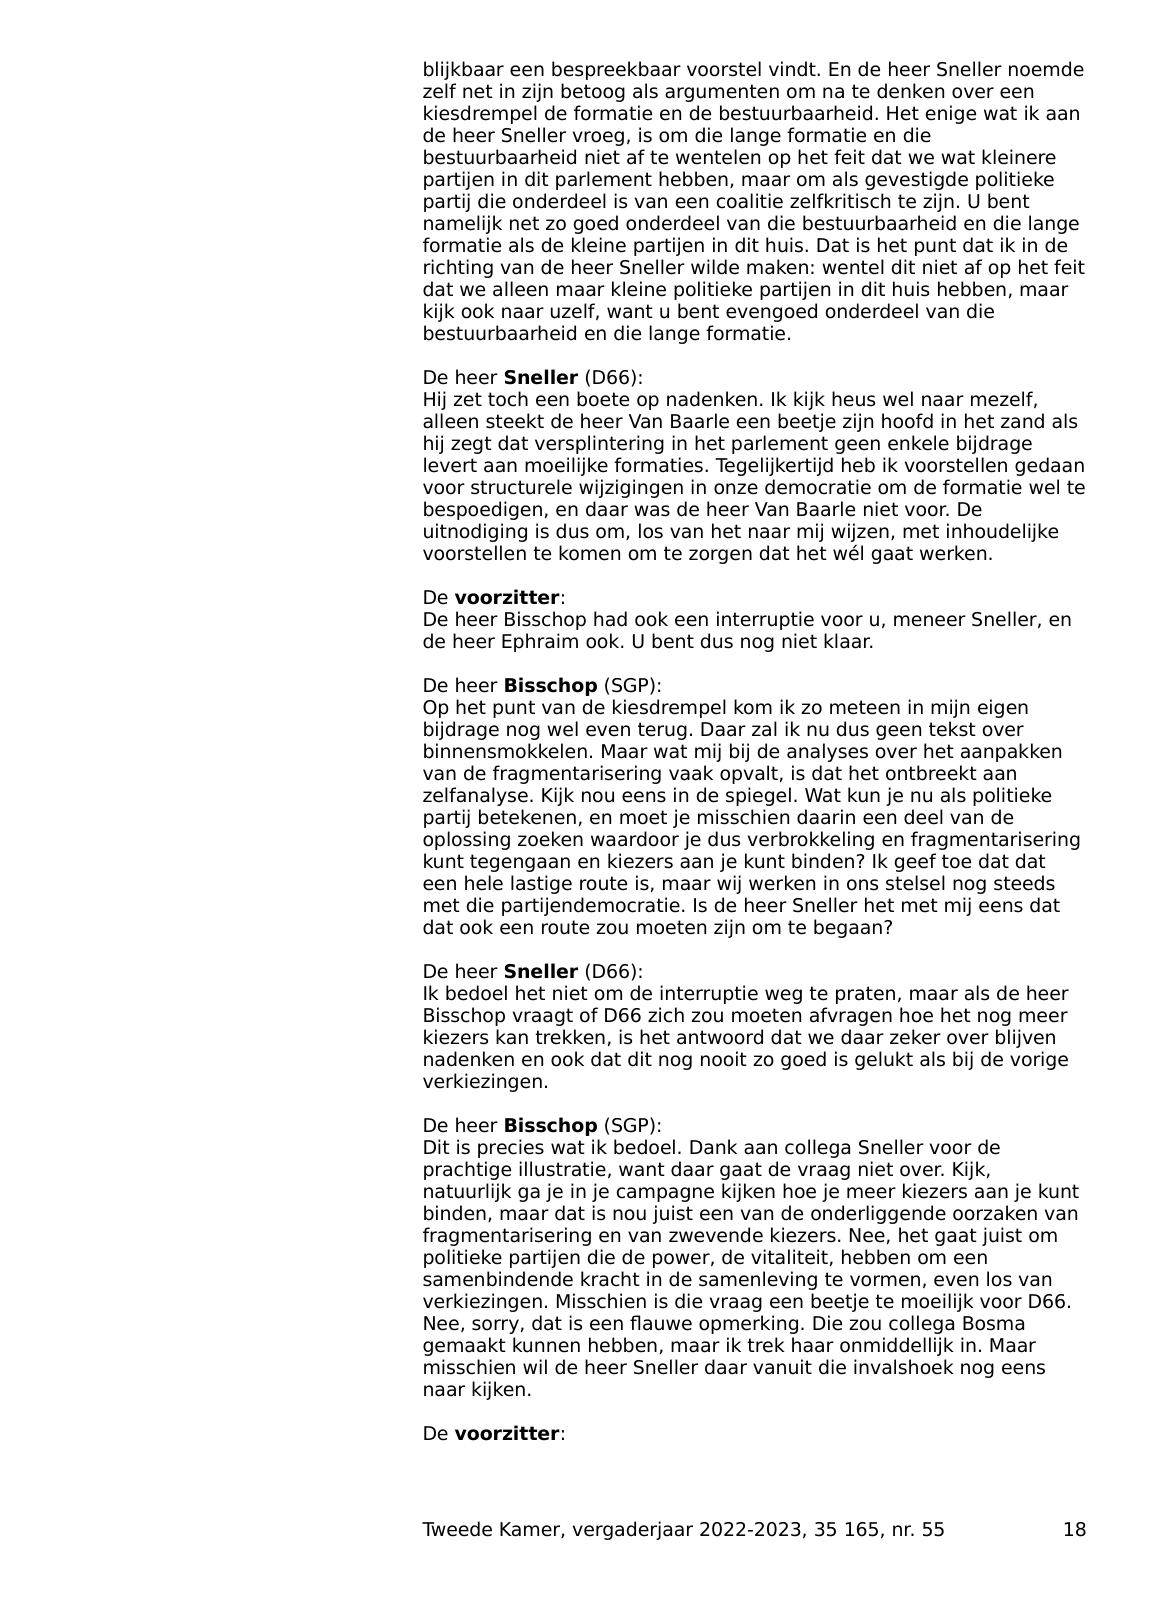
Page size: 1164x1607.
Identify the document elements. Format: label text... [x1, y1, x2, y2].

text De heer Sneller (D66): [422, 367, 1087, 389]
text Dit is precies wat ik bedoel. Dank aan collega Sneller voor de prachtige illustratie, want daar gaat de vraag niet over. Kijk, natuurlijk ga je in je campagne kijken hoe je meer kiezers aan je kunt binden, maar dat is nou juist een van de onderliggende oorzaken van fragmentarisering en van zwevende kiezers. Nee, het gaat juist om politieke partijen die de power, de vitaliteit, hebben om een samenbindende kracht in de samenleving te vormen, even los van verkiezingen. Misschien is die vraag een beetje te moeilijk voor D66. Nee, sorry, dat is een flauwe opmerking. Die zou collega Bosma gemaakt kunnen hebben, maar ik trek haar onmiddellijk in. Maar misschien wil de heer Sneller daar vanuit die invalshoek nog eens naar kijken. [422, 1137, 1087, 1401]
text De voorzitter: [422, 1423, 1087, 1445]
text Ik bedoel het niet om de interruptie weg te praten, maar als de heer Bisschop vraagt of D66 zich zou moeten afvragen hoe het nog meer kiezers kan trekken, is het antwoord dat we daar zeker over blijven nadenken en ook dat dit nog nooit zo goed is gelukt als bij de vorige verkiezingen. [422, 983, 1087, 1093]
text De voorzitter: [422, 587, 1087, 609]
text De heer Bisschop (SGP): [422, 1115, 1087, 1137]
text blijkbaar een bespreekbaar voorstel vindt. En de heer Sneller noemde zelf net in zijn betoog als argumenten om na te denken over een kiesdrempel de formatie en de bestuurbaarheid. Het enige wat ik aan de heer Sneller vroeg, is om die lange formatie en die bestuurbaarheid niet af te wentelen op het feit dat we wat kleinere partijen in dit parlement hebben, maar om als gevestigde politieke partij die onderdeel is van een coalitie zelfkritisch te zijn. U bent namelijk net zo goed onderdeel van die bestuurbaarheid en die lange formatie als de kleine partijen in dit huis. Dat is het punt dat ik in de richting van de heer Sneller wilde maken: wentel dit niet af op het feit dat we alleen maar kleine politieke partijen in dit huis hebben, maar kijk ook naar uzelf, want u bent evengoed onderdeel van die bestuurbaarheid en die lange formatie. [422, 59, 1087, 345]
text De heer Sneller (D66): [422, 961, 1087, 983]
text Hij zet toch een boete op nadenken. Ik kijk heus wel naar mezelf, alleen steekt de heer Van Baarle een beetje zijn hoofd in het zand als hij zegt dat versplintering in het parlement geen enkele bijdrage levert aan moeilijke formaties. Tegelijkertijd heb ik voorstellen gedaan voor structurele wijzigingen in onze democratie om de formatie wel te bespoedigen, en daar was de heer Van Baarle niet voor. De uitnodiging is dus om, los van het naar mij wijzen, met inhoudelijke voorstellen te komen om te zorgen dat het wél gaat werken. [422, 389, 1087, 565]
text Op het punt van de kiesdrempel kom ik zo meteen in mijn eigen bijdrage nog wel even terug. Daar zal ik nu dus geen tekst over binnensmokkelen. Maar wat mij bij de analyses over het aanpakken van de fragmentarisering vaak opvalt, is dat het ontbreekt aan zelfanalyse. Kijk nou eens in de spiegel. Wat kun je nu als politieke partij betekenen, en moet je misschien daarin een deel van de oplossing zoeken waardoor je dus verbrokkeling en fragmentarisering kunt tegengaan en kiezers aan je kunt binden? Ik geef toe dat dat een hele lastige route is, maar wij werken in ons stelsel nog steeds met die partijendemocratie. Is de heer Sneller het met mij eens dat dat ook een route zou moeten zijn om te begaan? [422, 697, 1087, 939]
text De heer Bisschop (SGP): [422, 675, 1087, 697]
text De heer Bisschop had ook een interruptie voor u, meneer Sneller, en de heer Ephraim ook. U bent dus nog niet klaar. [422, 609, 1087, 653]
